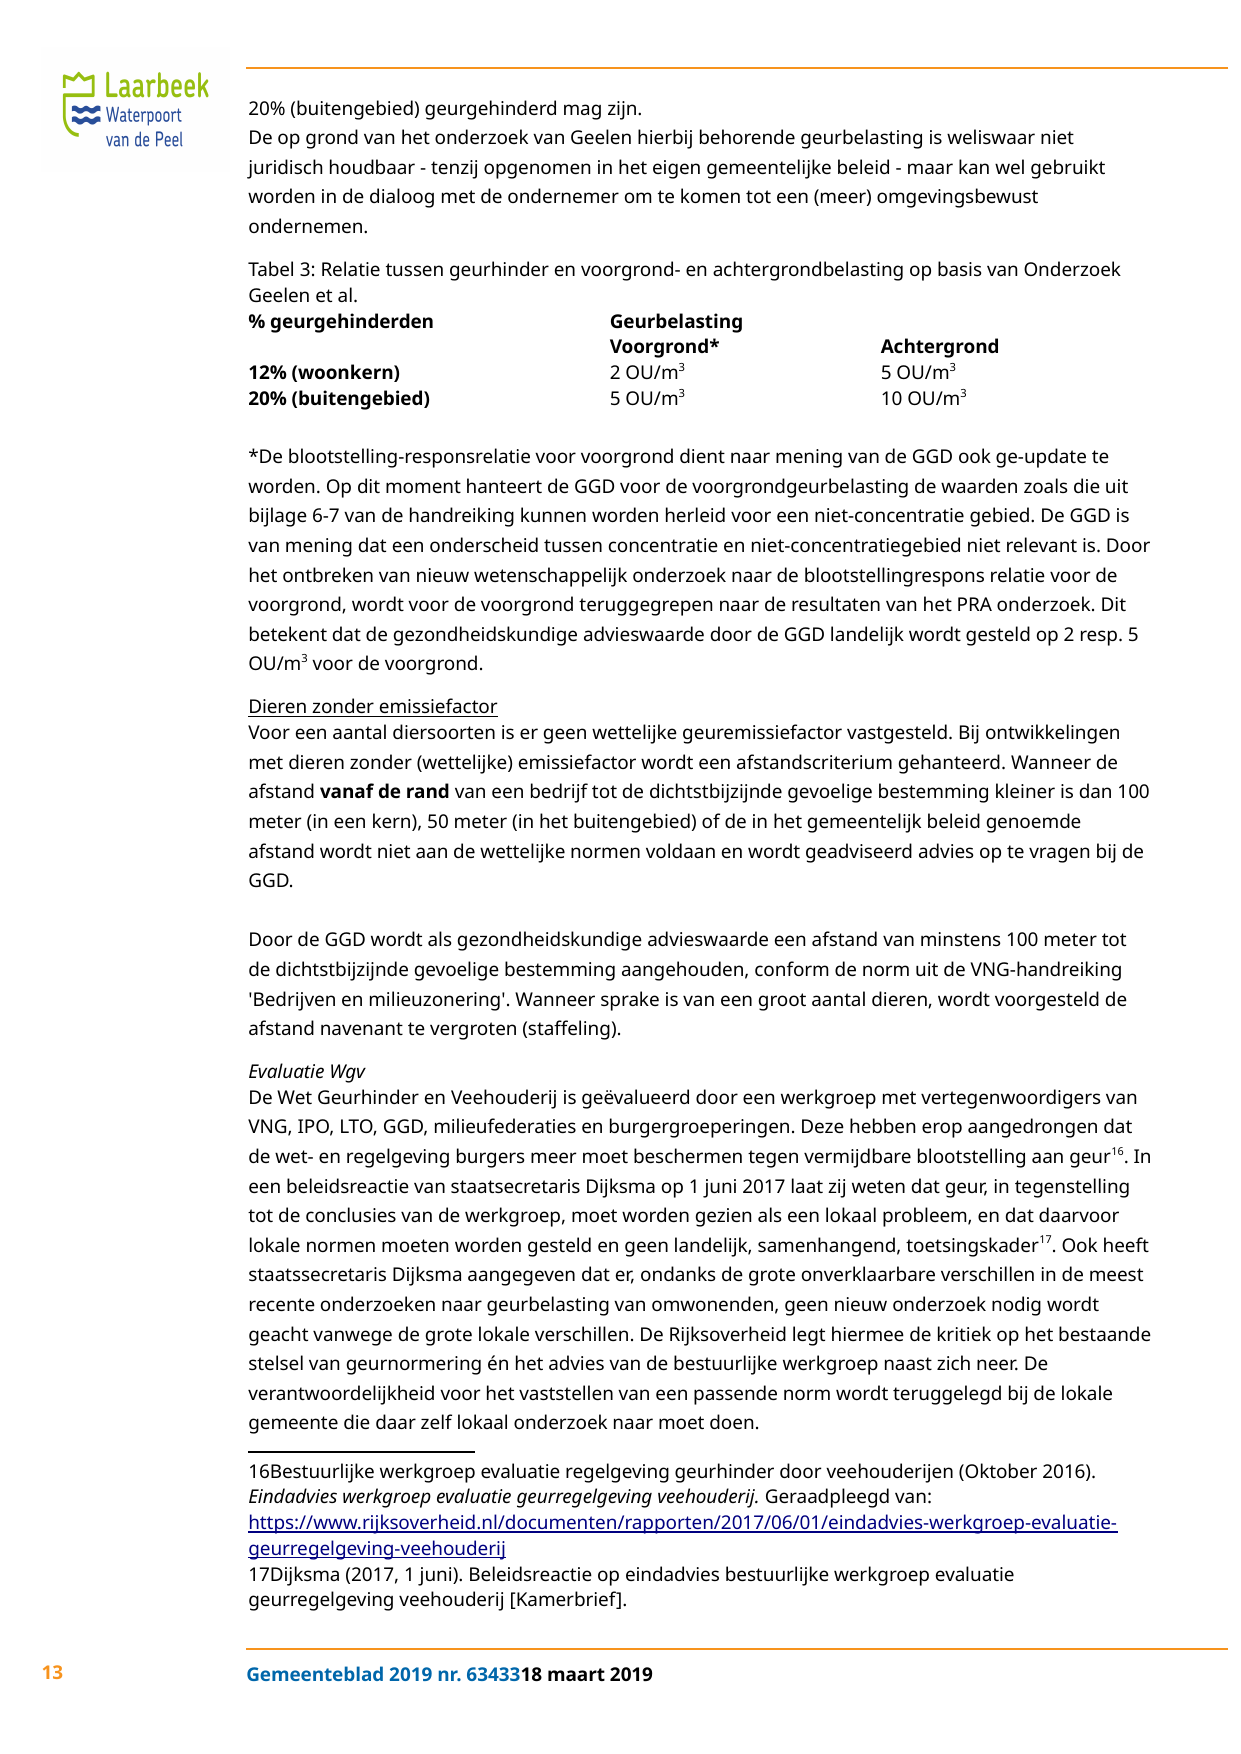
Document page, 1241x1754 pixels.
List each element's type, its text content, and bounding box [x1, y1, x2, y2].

text Voor een aantal diersoorten is er geen wettelijke geuremissiefactor vastgesteld. Bij ontwikkelingen met dieren zonder (wettelijke) emissiefactor wordt een afstandscriterium gehanteerd. Wanneer de afstand vanaf de rand van een bedrijf tot de dichtstbijzijnde gevoelige bestemming kleiner is dan 100 meter (in een kern), 50 meter (in het buitengebied) of de in het gemeentelijk beleid genoemde afstand wordt niet aan de wettelijke normen voldaan en wordt geadviseerd advies op te vragen bij de GGD. [248, 719, 1152, 893]
table_cell 5 OU/m3 [610, 385, 881, 411]
text Tabel 3: Relatie tussen geurhinder en voorgrond- en achtergrondbelasting op basis van Onderzoek Geelen et al. [248, 256, 1152, 308]
table_cell 2 OU/m3 [610, 359, 881, 385]
table_cell 20% (buitengebied) [248, 385, 609, 411]
table_header % geurgehinderden [248, 308, 609, 359]
picture [41, 47, 231, 172]
text *De blootstelling-responsrelatie voor voorgrond dient naar mening van de GGD ook ge-update te worden. Op dit moment hanteert de GGD voor de voorgrondgeurbelasting de waarden zoals die uit bijlage 6-7 van de handreiking kunnen worden herleid voor een niet-concentratie gebied. De GGD is van mening dat een onderscheid tussen concentratie en niet-concentratiegebied niet relevant is. Door het ontbreken van nieuw wetenschappelijk onderzoek naar de blootstellingrespons relatie voor de voorgrond, wordt voor de voorgrond teruggegrepen naar de resultaten van het PRA onderzoek. Dit betekent dat de gezondheidskundige advieswaarde door de GGD landelijk wordt gesteld op 2 resp. 5 OU/m3 voor de voorgrond. [248, 443, 1152, 676]
text Bestuurlijke werkgroep evaluatie regelgeving geurhinder door veehouderijen (Oktober 2016). Eindadvies werkgroep evaluatie geurregelgeving veehouderij. Geraadpleegd van: https://www.rijksoverheid.nl/documenten/rapporten/2017/06/01/eindadvies-werkgroep-evaluatie-geurregelgeving-veehouderij [248, 1458, 1152, 1561]
table_cell Voorgrond* [610, 334, 881, 359]
text De op grond van het onderzoek van Geelen hierbij behorende geurbelasting is weliswaar niet juridisch houdbaar - tenzij opgenomen in het eigen gemeentelijke beleid - maar kan wel gebruikt worden in de dialoog met de ondernemer om te komen tot een (meer) omgevingsbewust ondernemen. [248, 124, 1152, 239]
text Dieren zonder emissiefactor [248, 694, 1152, 719]
text Evaluatie Wgv [248, 1058, 1152, 1084]
text De Wet Geurhinder en Veehouderij is geëvalueerd door een werkgroep met vertegenwoordigers van VNG, IPO, LTO, GGD, milieufederaties en burgergroeperingen. Deze hebben erop aangedrongen dat de wet- en regelgeving burgers meer moet beschermen tegen vermijdbare blootstelling aan geur. In een beleidsreactie van staatsecretaris Dijksma op 1 juni 2017 laat zij weten dat geur, in tegenstelling tot de conclusies van de werkgroep, moet worden gezien als een lokaal probleem, en dat daarvoor lokale normen moeten worden gesteld en geen landelijk, samenhangend, toetsingskader. Ook heeft staatssecretaris Dijksma aangegeven dat er, ondanks de grote onverklaarbare verschillen in de meest recente onderzoeken naar geurbelasting van omwonenden, geen nieuw onderzoek nodig wordt geacht vanwege de grote lokale verschillen. De Rijksoverheid legt hiermee de kritiek op het bestaande stelsel van geurnormering én het advies van de bestuurlijke werkgroep naast zich neer. De verantwoordelijkheid voor het vaststellen van een passende norm wordt teruggelegd bij de lokale gemeente die daar zelf lokaal onderzoek naar moet doen. [248, 1084, 1152, 1435]
table_cell 10 OU/m3 [881, 385, 1152, 411]
text 20% (buitengebied) geurgehinderd mag zijn. [248, 95, 1152, 121]
table_cell 5 OU/m3 [881, 359, 1152, 385]
table_cell Achtergrond [881, 334, 1152, 359]
table_header Geurbelasting [610, 308, 1152, 333]
text Dijksma (2017, 1 juni). Beleidsreactie op eindadvies bestuurlijke werkgroep evaluatie geurregelgeving veehouderij [Kamerbrief]. [248, 1561, 1152, 1612]
text Door de GGD wordt als gezondheidskundige advieswaarde een afstand van minstens 100 meter tot de dichtstbijzijnde gevoelige bestemming aangehouden, conform de norm uit de VNG-handreiking 'Bedrijven en milieuzonering'. Wanneer sprake is van een groot aantal dieren, wordt voorgesteld de afstand navenant te vergroten (staffeling). [248, 927, 1152, 1041]
table_cell 12% (woonkern) [248, 359, 609, 385]
